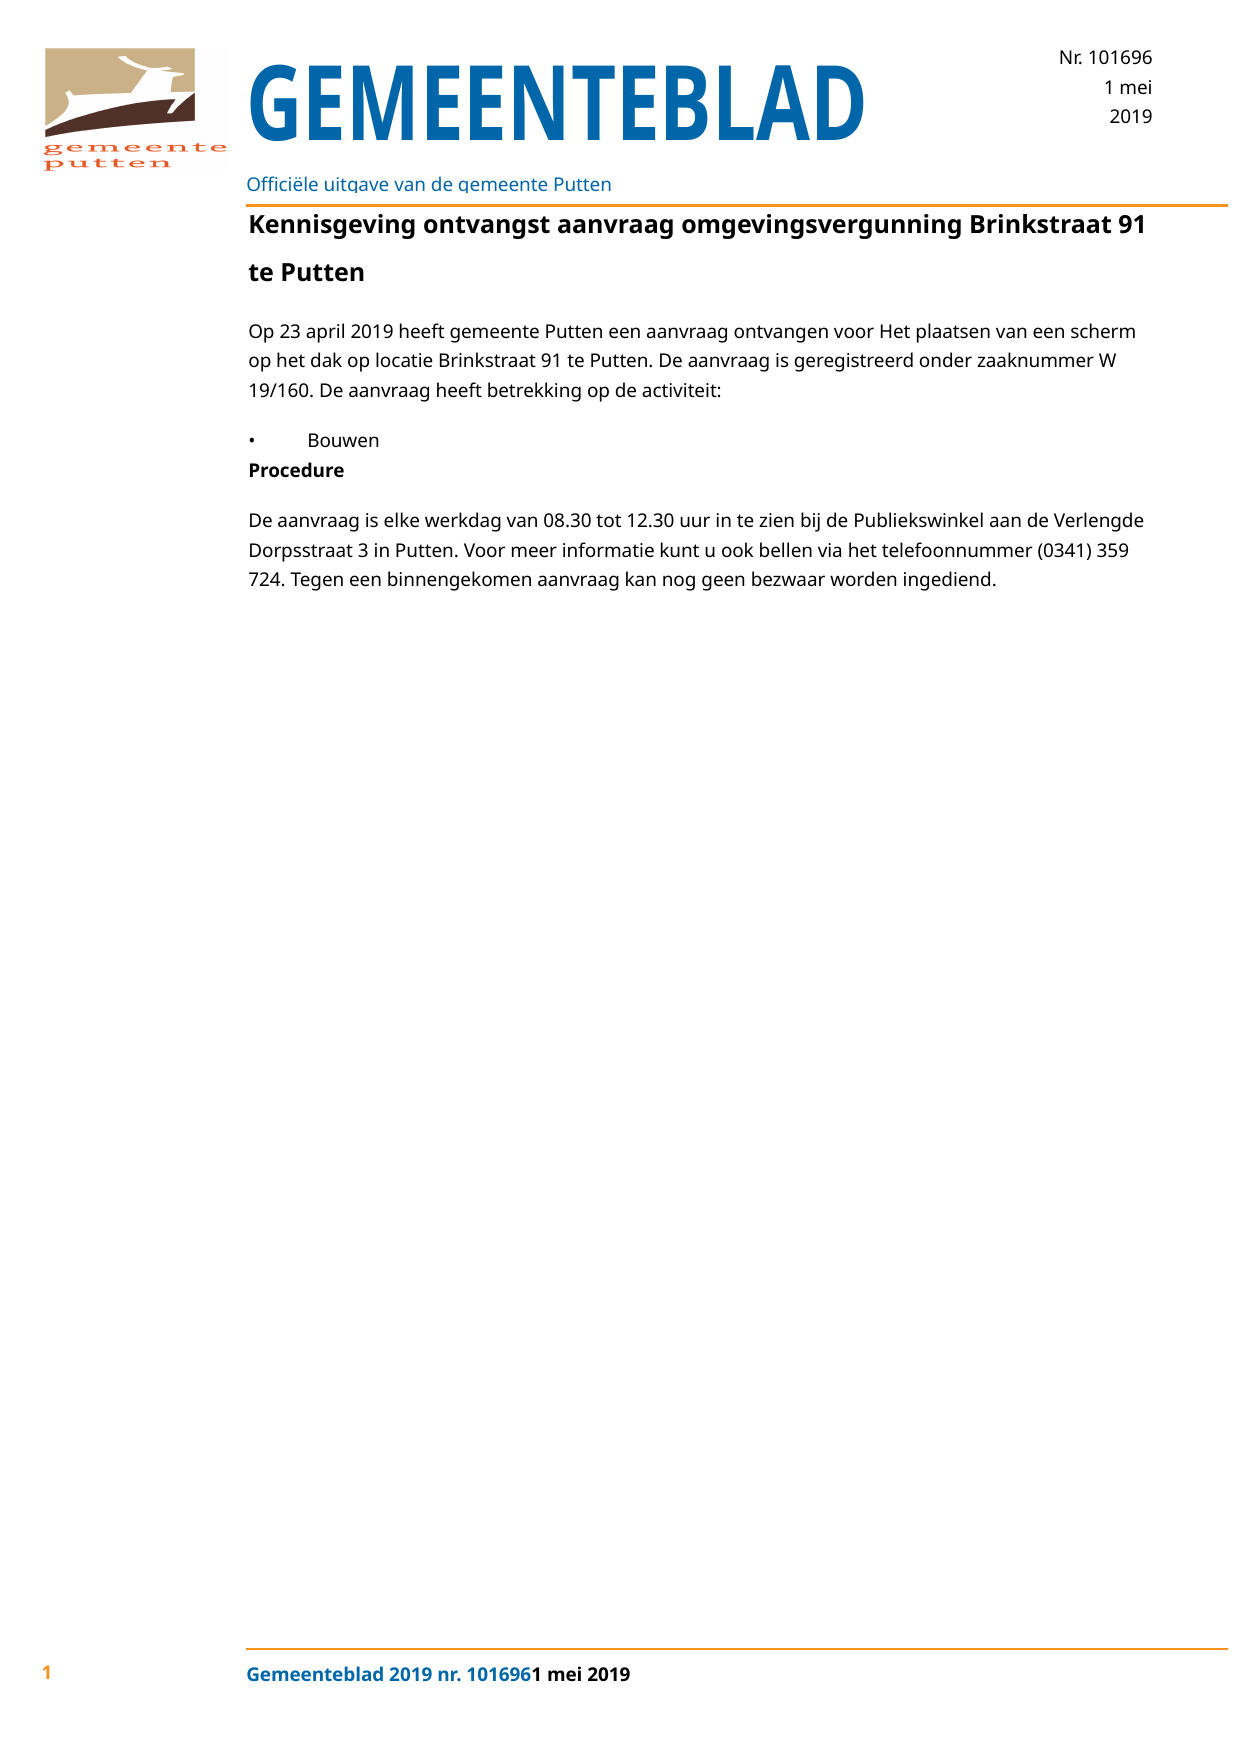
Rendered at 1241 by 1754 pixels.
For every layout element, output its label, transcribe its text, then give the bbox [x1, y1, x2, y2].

text Kennisgeving ontvangst aanvraag omgevingsvergunning Brinkstraat 91 te Putten [248, 207, 1152, 288]
text De aanvraag is elke werkdag van 08.30 tot 12.30 uur in te zien bij de Publiekswinkel aan de Verlengde Dorpsstraat 3 in Putten. Voor meer informatie kunt u ook bellen via het telefoonnummer (0341) 359 724. Tegen een binnengekomen aanvraag kan nog geen bezwaar worden ingediend. [248, 507, 1152, 592]
picture [41, 47, 231, 172]
list Bouwen [248, 427, 1152, 453]
text Op 23 april 2019 heeft gemeente Putten een aanvraag ontvangen voor Het plaatsen van een scherm op het dak op locatie Brinkstraat 91 te Putten. De aanvraag is geregistreerd onder zaaknummer W 19/160. De aanvraag heeft betrekking op de activiteit: [248, 318, 1152, 403]
text Procedure [248, 457, 1152, 483]
